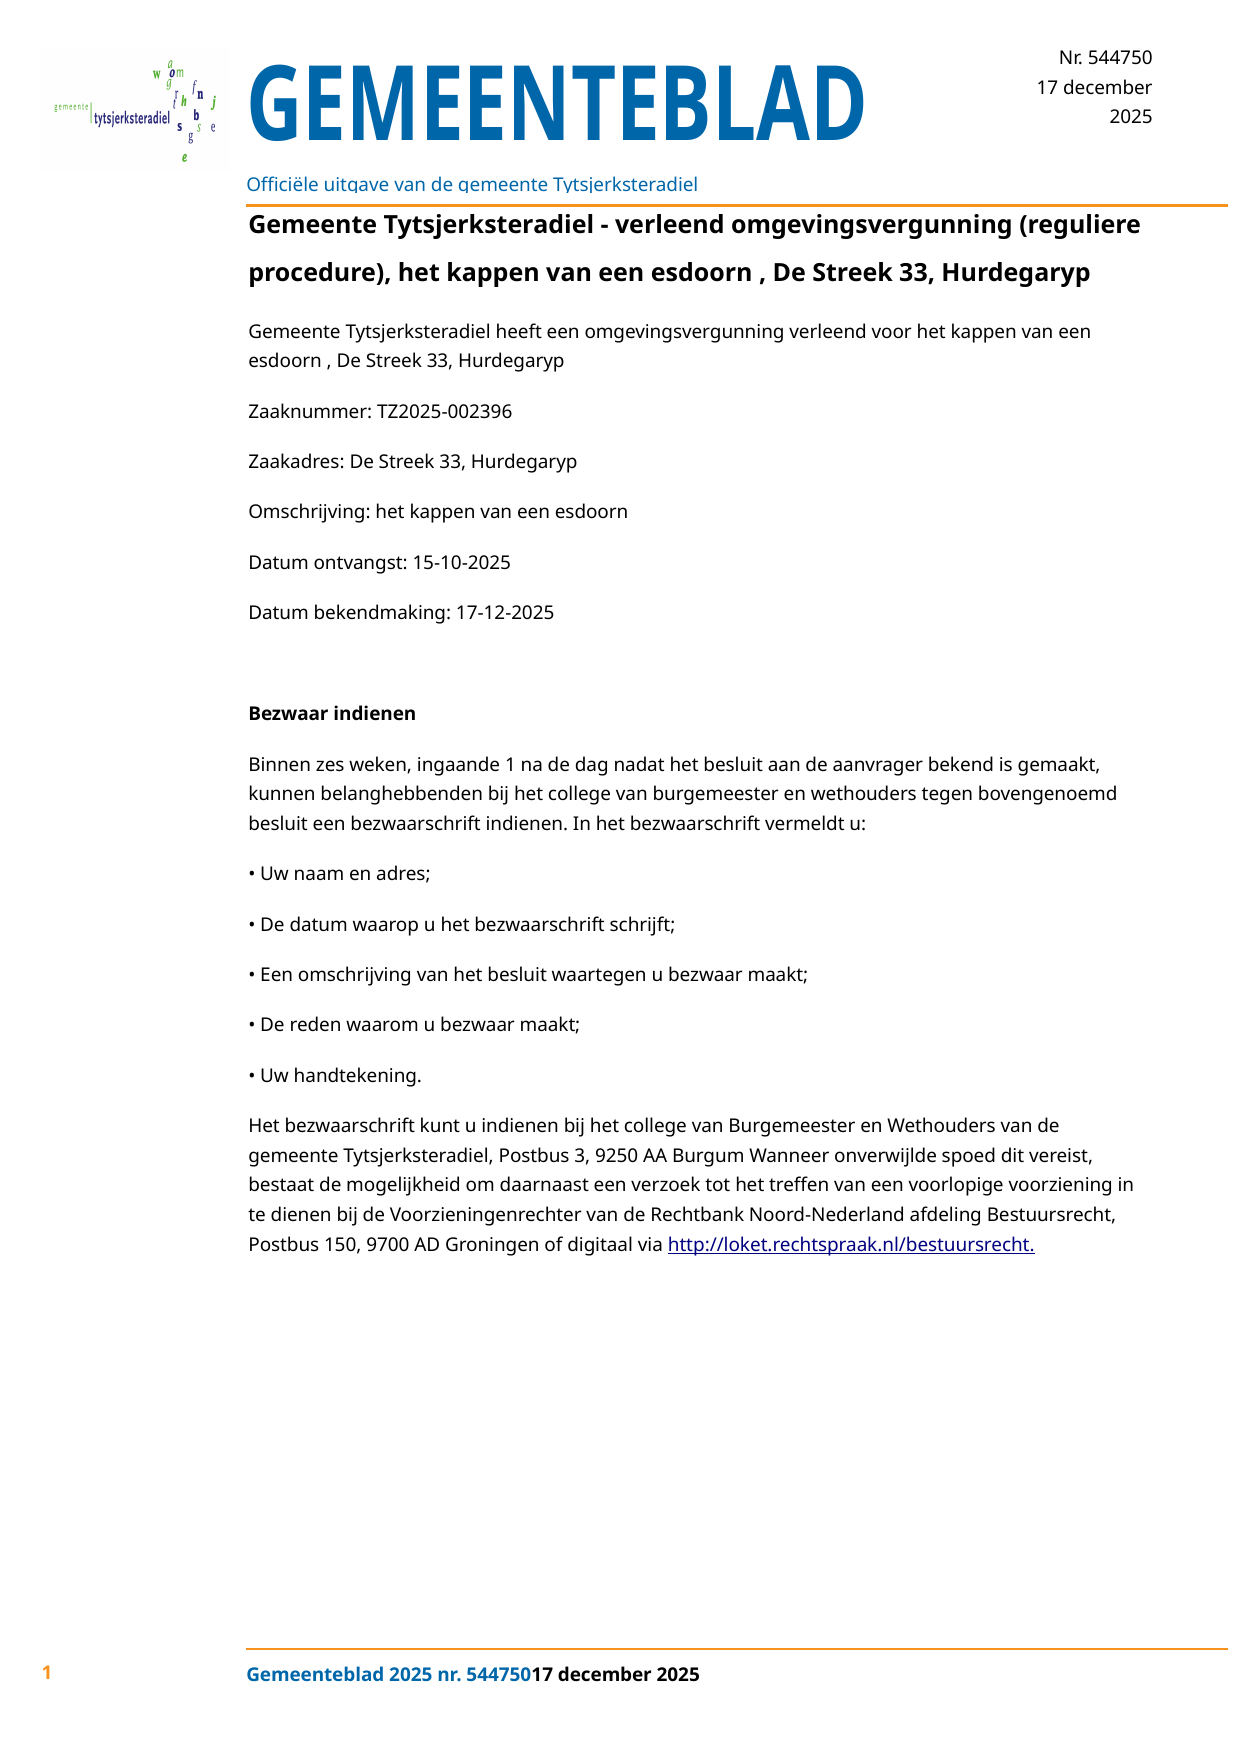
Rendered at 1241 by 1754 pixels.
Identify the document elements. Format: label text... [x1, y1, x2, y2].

text Datum bekendmaking: 17-12-2025 [248, 599, 1152, 625]
text Gemeente Tytsjerksteradiel - verleend omgevingsvergunning (reguliere procedure), het kappen van een esdoorn , De Streek 33, Hurdegaryp [248, 207, 1152, 288]
text Zaakadres: De Streek 33, Hurdegaryp [248, 448, 1152, 474]
text Bezwaar indienen [248, 700, 1152, 726]
text • Een omschrijving van het besluit waartegen u bezwaar maakt; [248, 961, 1152, 987]
picture [41, 47, 231, 172]
text • Uw handtekening. [248, 1062, 1152, 1088]
text Omschrijving: het kappen van een esdoorn [248, 499, 1152, 524]
text • De datum waarop u het bezwaarschrift schrijft; [248, 911, 1152, 937]
text Gemeente Tytsjerksteradiel heeft een omgevingsvergunning verleend voor het kappen van een esdoorn , De Streek 33, Hurdegaryp [248, 318, 1152, 373]
text • De reden waarom u bezwaar maakt; [248, 1012, 1152, 1037]
text • Uw naam en adres; [248, 860, 1152, 886]
text Het bezwaarschrift kunt u indienen bij het college van Burgemeester en Wethouders van de gemeente Tytsjerksteradiel, Postbus 3, 9250 AA Burgum Wanneer onverwijlde spoed dit vereist, bestaat de mogelijkheid om daarnaast een verzoek tot het treffen van een voorlopige voorziening in te dienen bij de Voorzieningenrechter van de Rechtbank Noord-Nederland afdeling Bestuursrecht, Postbus 150, 9700 AD Groningen of digitaal via http://loket.rechtspraak.nl/bestuursrecht. [248, 1112, 1152, 1257]
text Binnen zes weken, ingaande 1 na de dag nadat het besluit aan de aanvrager bekend is gemaakt, kunnen belanghebbenden bij het college van burgemeester en wethouders tegen bovengenoemd besluit een bezwaarschrift indienen. In het bezwaarschrift vermeldt u: [248, 751, 1152, 836]
text Zaaknummer: TZ2025-002396 [248, 398, 1152, 424]
text Datum ontvangst: 15-10-2025 [248, 549, 1152, 575]
